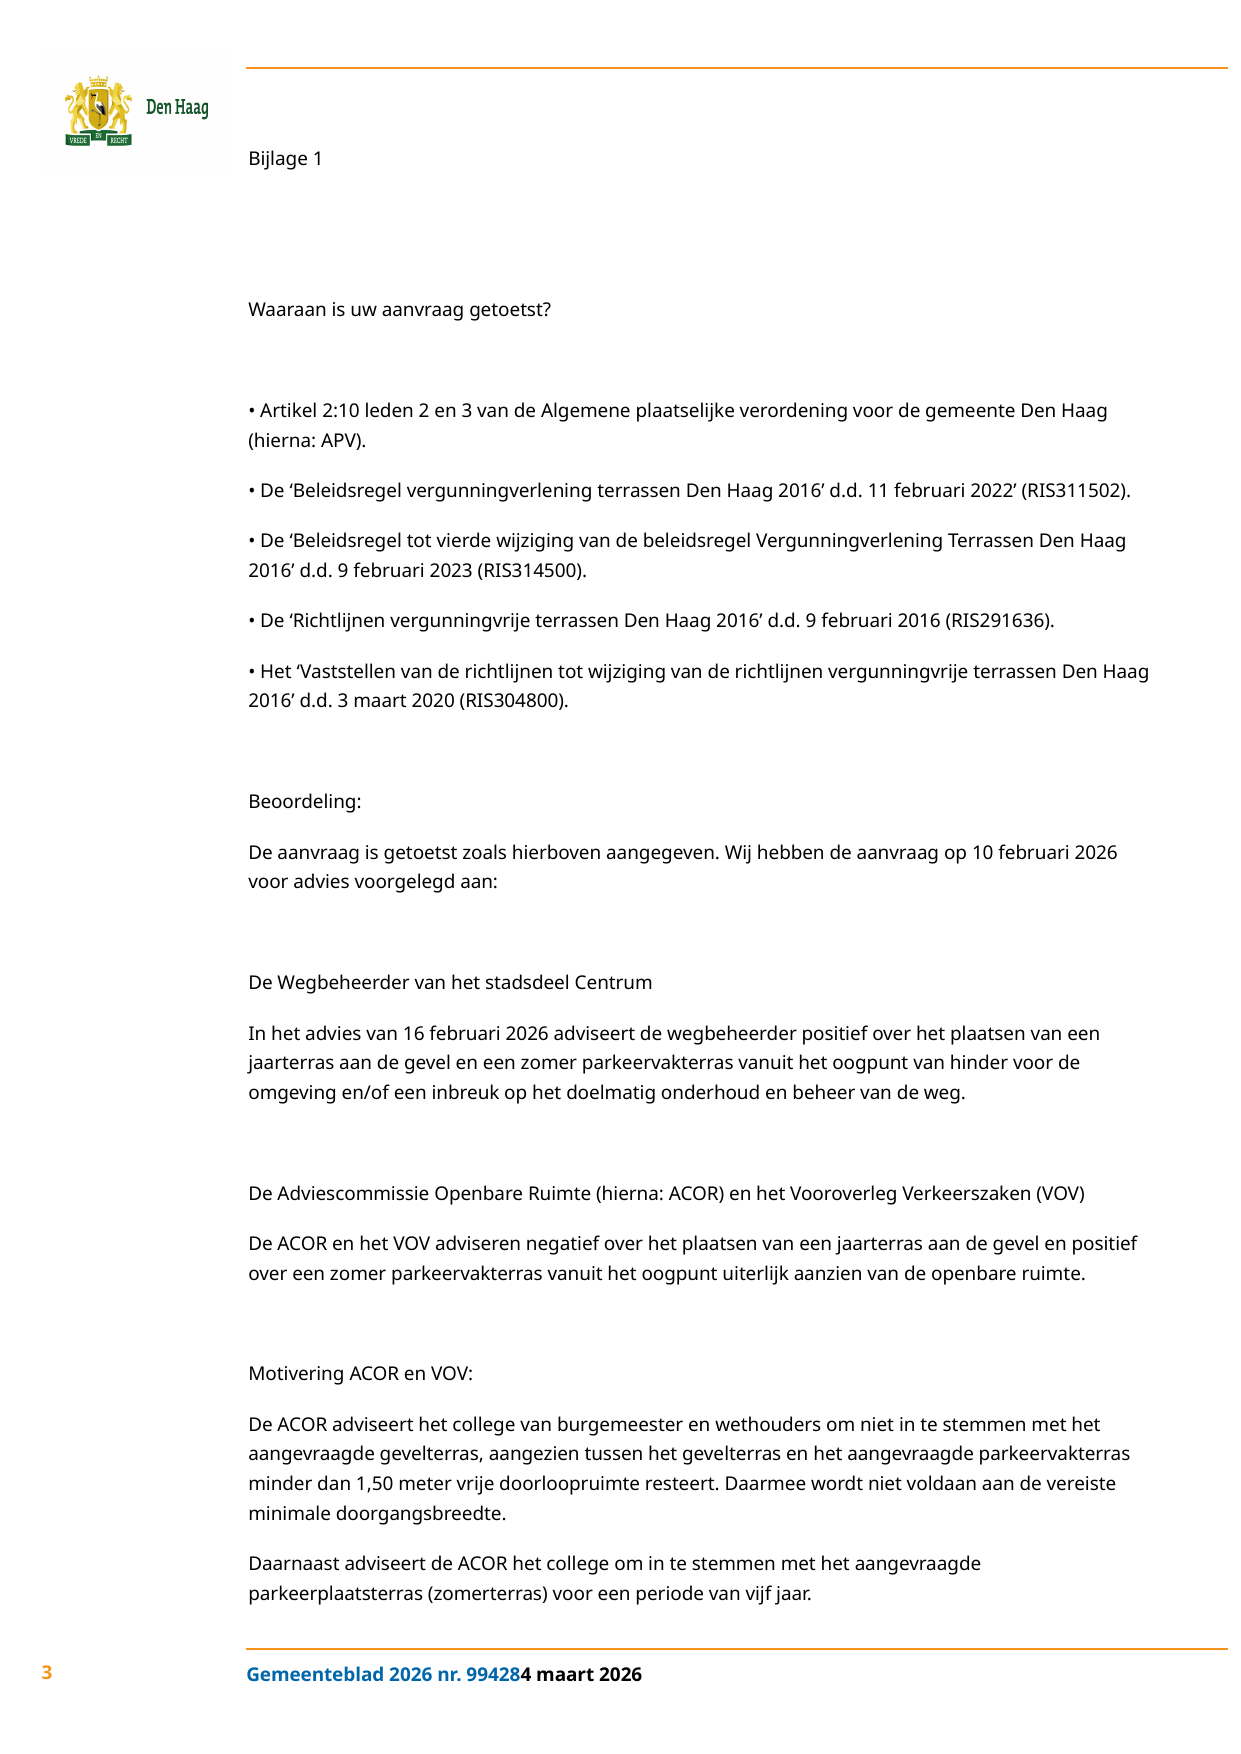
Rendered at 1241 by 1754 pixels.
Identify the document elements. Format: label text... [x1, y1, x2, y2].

text Daarnaast adviseert de ACOR het college om in te stemmen met het aangevraagde parkeerplaatsterras (zomerterras) voor een periode van vijf jaar. [248, 1550, 1152, 1606]
text De Wegbeheerder van het stadsdeel Centrum [248, 969, 1152, 995]
text • Het ‘Vaststellen van de richtlijnen tot wijziging van de richtlijnen vergunningvrije terrassen Den Haag 2016’ d.d. 3 maart 2020 (RIS304800). [248, 658, 1152, 713]
text • De ‘Beleidsregel tot vierde wijziging van de beleidsregel Vergunningverlening Terrassen Den Haag 2016’ d.d. 9 februari 2023 (RIS314500). [248, 528, 1152, 583]
text Bijlage 1 [248, 145, 1152, 171]
text De Adviescommissie Openbare Ruimte (hierna: ACOR) en het Vooroverleg Verkeerszaken (VOV) [248, 1180, 1152, 1206]
text In het advies van 16 februari 2026 adviseert de wegbeheerder positief over het plaatsen van een jaarterras aan de gevel en een zomer parkeervakterras vanuit het oogpunt van hinder voor de omgeving en/of een inbreuk op het doelmatig onderhoud en beheer van de weg. [248, 1020, 1152, 1105]
text • De ‘Beleidsregel vergunningverlening terrassen Den Haag 2016’ d.d. 11 februari 2022’ (RIS311502). [248, 477, 1152, 503]
text De ACOR adviseert het college van burgemeester en wethouders om niet in te stemmen met het aangevraagde gevelterras, aangezien tussen het gevelterras en het aangevraagde parkeervakterras minder dan 1,50 meter vrije doorloopruimte resteert. Daarmee wordt niet voldaan aan de vereiste minimale doorgangsbreedte. [248, 1411, 1152, 1526]
text De ACOR en het VOV adviseren negatief over het plaatsen van een jaarterras aan de gevel en positief over een zomer parkeervakterras vanuit het oogpunt uiterlijk aanzien van de openbare ruimte. [248, 1230, 1152, 1286]
text Waaraan is uw aanvraag getoetst? [248, 296, 1152, 322]
text Beoordeling: [248, 788, 1152, 814]
picture [41, 47, 231, 172]
text De aanvraag is getoetst zoals hierboven aangegeven. Wij hebben de aanvraag op 10 februari 2026 voor advies voorgelegd aan: [248, 839, 1152, 894]
text • Artikel 2:10 leden 2 en 3 van de Algemene plaatselijke verordening voor de gemeente Den Haag (hierna: APV). [248, 397, 1152, 453]
text Motivering ACOR en VOV: [248, 1361, 1152, 1386]
text • De ‘Richtlijnen vergunningvrije terrassen Den Haag 2016’ d.d. 9 februari 2016 (RIS291636). [248, 608, 1152, 633]
